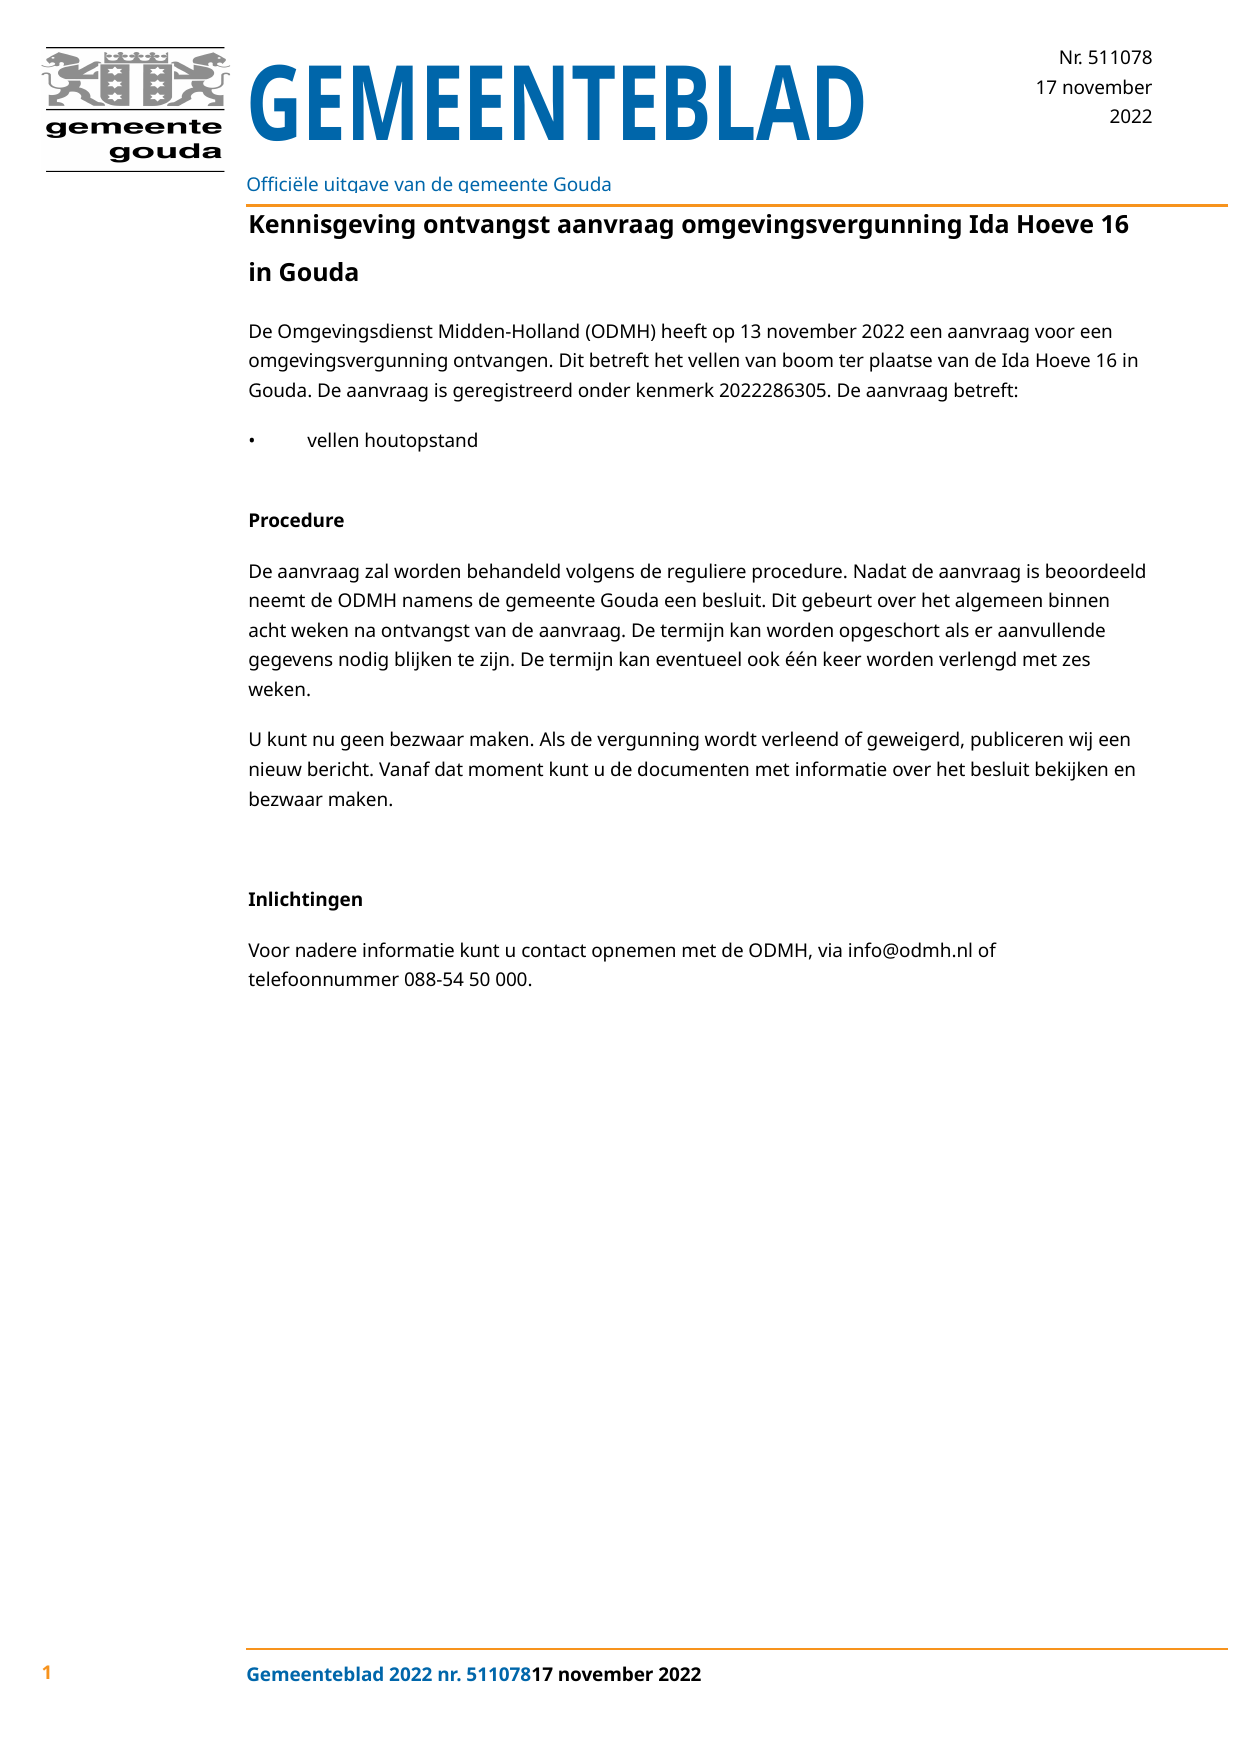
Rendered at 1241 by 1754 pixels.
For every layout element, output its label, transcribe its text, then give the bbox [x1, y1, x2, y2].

text Procedure [248, 507, 1152, 533]
text Voor nadere informatie kunt u contact opnemen met de ODMH, via info@odmh.nl of telefoonnummer 088-54 50 000. [248, 937, 1152, 992]
text De aanvraag zal worden behandeld volgens de reguliere procedure. Nadat de aanvraag is beoordeeld neemt de ODMH namens de gemeente Gouda een besluit. Dit gebeurt over het algemeen binnen acht weken na ontvangst van de aanvraag. De termijn kan worden opgeschort als er aanvullende gegevens nodig blijken te zijn. De termijn kan eventueel ook één keer worden verlengd met zes weken. [248, 558, 1152, 702]
list vellen houtopstand [248, 427, 1152, 453]
picture [41, 47, 231, 172]
text De Omgevingsdienst Midden-Holland (ODMH) heeft op 13 november 2022 een aanvraag voor een omgevingsvergunning ontvangen. Dit betreft het vellen van boom ter plaatse van de Ida Hoeve 16 in Gouda. De aanvraag is geregistreerd onder kenmerk 2022286305. De aanvraag betreft: [248, 318, 1152, 403]
text Kennisgeving ontvangst aanvraag omgevingsvergunning Ida Hoeve 16 in Gouda [248, 207, 1152, 288]
text U kunt nu geen bezwaar maken. Als de vergunning wordt verleend of geweigerd, publiceren wij een nieuw bericht. Vanaf dat moment kunt u de documenten met informatie over het besluit bekijken en bezwaar maken. [248, 727, 1152, 812]
text Inlichtingen [248, 887, 1152, 912]
